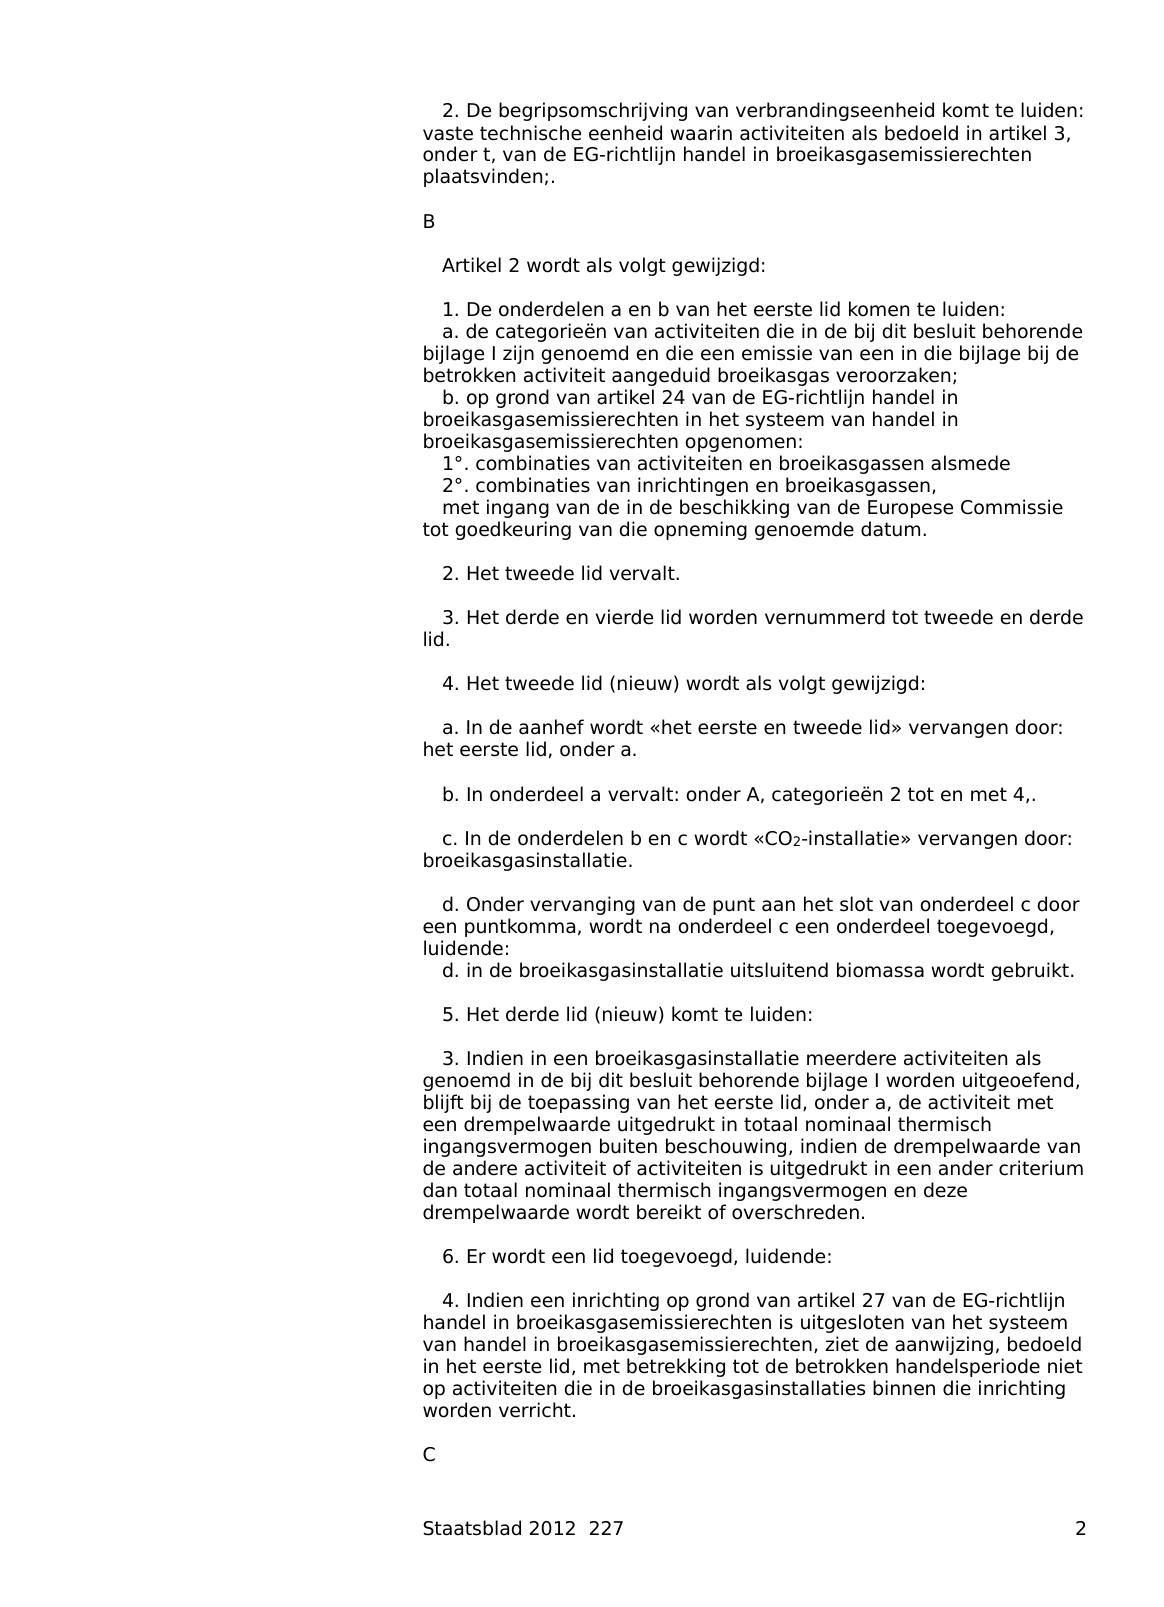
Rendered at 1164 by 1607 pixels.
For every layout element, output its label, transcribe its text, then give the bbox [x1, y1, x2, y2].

text 1. De onderdelen a en b van het eerste lid komen te luiden: [422, 299, 1087, 321]
text 2. De begripsomschrijving van verbrandingseenheid komt te luiden: vaste technische eenheid waarin activiteiten als bedoeld in artikel 3, onder t, van de EG-richtlijn handel in broeikasgasemissierechten plaatsvinden;. [422, 100, 1087, 188]
text 4. Het tweede lid (nieuw) wordt als volgt gewijzigd: [422, 673, 1087, 695]
text c. In de onderdelen b en c wordt «CO2-installatie» vervangen door: broeikasgasinstallatie. [422, 828, 1087, 872]
text 3. Indien in een broeikasgasinstallatie meerdere activiteiten als genoemd in de bij dit besluit behorende bijlage I worden uitgeoefend, blijft bij de toepassing van het eerste lid, onder a, de activiteit met een drempelwaarde uitgedrukt in totaal nominaal thermisch ingangsvermogen buiten beschouwing, indien de drempelwaarde van de andere activiteit of activiteiten is uitgedrukt in een ander criterium dan totaal nominaal thermisch ingangsvermogen en deze drempelwaarde wordt bereikt of overschreden. [422, 1048, 1087, 1224]
text C [422, 1444, 1087, 1466]
text 2. Het tweede lid vervalt. [422, 563, 1087, 585]
text 5. Het derde lid (nieuw) komt te luiden: [422, 1004, 1087, 1026]
text 1°. combinaties van activiteiten en broeikasgassen alsmede [422, 453, 1087, 475]
text d. Onder vervanging van de punt aan het slot van onderdeel c door een puntkomma, wordt na onderdeel c een onderdeel toegevoegd, luidende: [422, 894, 1087, 960]
text 3. Het derde en vierde lid worden vernummerd tot tweede en derde lid. [422, 607, 1087, 651]
text B [422, 211, 1087, 232]
text met ingang van de in de beschikking van de Europese Commissie tot goedkeuring van die opneming genoemde datum. [422, 497, 1087, 541]
text b. In onderdeel a vervalt: onder A, categorieën 2 tot en met 4,. [422, 783, 1087, 805]
text 6. Er wordt een lid toegevoegd, luidende: [422, 1246, 1087, 1268]
text a. In de aanhef wordt «het eerste en tweede lid» vervangen door: het eerste lid, onder a. [422, 717, 1087, 761]
text 2°. combinaties van inrichtingen en broeikasgassen, [422, 475, 1087, 497]
text Artikel 2 wordt als volgt gewijzigd: [422, 255, 1087, 277]
text 4. Indien een inrichting op grond van artikel 27 van de EG-richtlijn handel in broeikasgasemissierechten is uitgesloten van het systeem van handel in broeikasgasemissierechten, ziet de aanwijzing, bedoeld in het eerste lid, met betrekking tot de betrokken handelsperiode niet op activiteiten die in de broeikasgasinstallaties binnen die inrichting worden verricht. [422, 1290, 1087, 1422]
text a. de categorieën van activiteiten die in de bij dit besluit behorende bijlage I zijn genoemd en die een emissie van een in die bijlage bij de betrokken activiteit aangeduid broeikasgas veroorzaken; [422, 321, 1087, 387]
text b. op grond van artikel 24 van de EG-richtlijn handel in broeikasgasemissierechten in het systeem van handel in broeikasgasemissierechten opgenomen: [422, 387, 1087, 453]
text d. in de broeikasgasinstallatie uitsluitend biomassa wordt gebruikt. [422, 960, 1087, 982]
